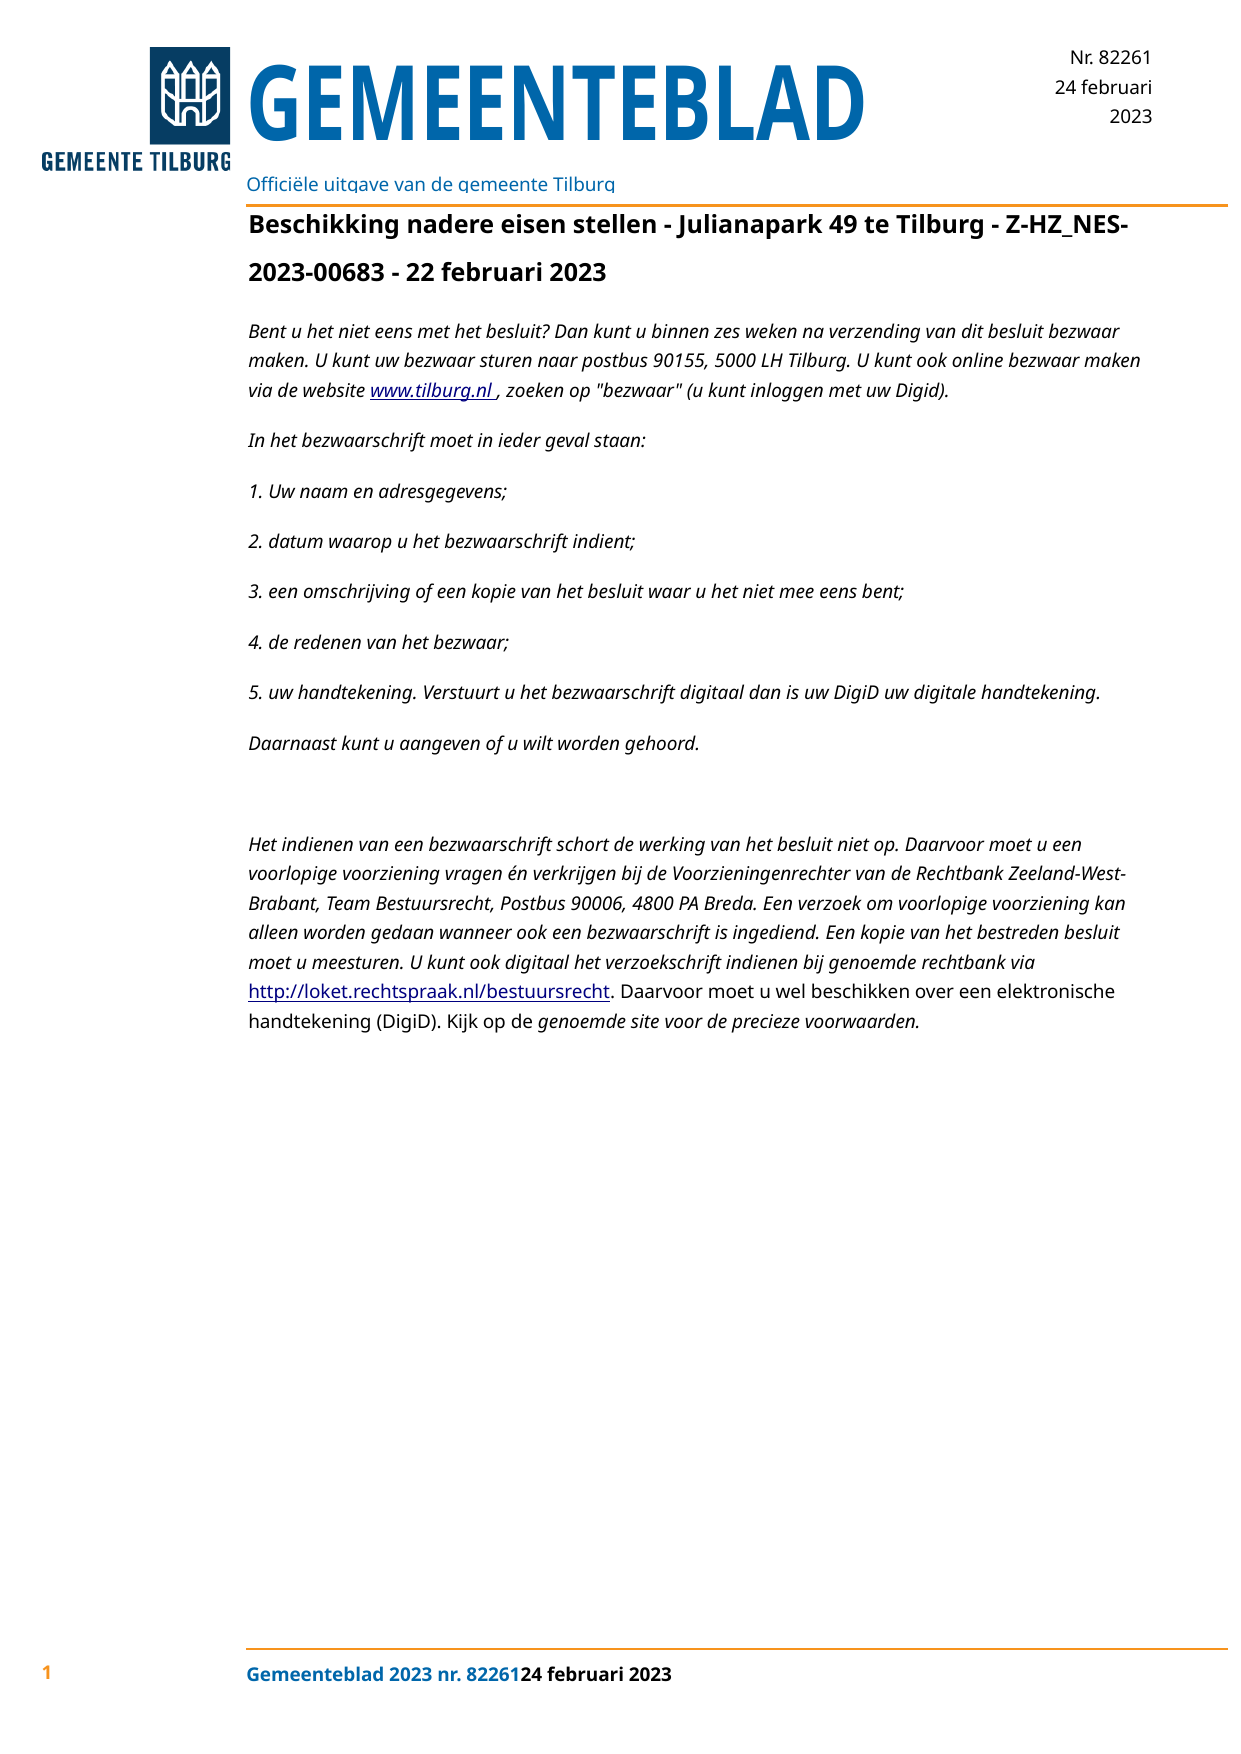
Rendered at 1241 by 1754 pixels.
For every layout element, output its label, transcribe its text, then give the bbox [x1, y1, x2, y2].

picture [41, 47, 231, 172]
text In het bezwaarschrift moet in ieder geval staan: [248, 427, 1152, 453]
text 3. een omschrijving of een kopie van het besluit waar u het niet mee eens bent; [248, 579, 1152, 604]
text Beschikking nadere eisen stellen - Julianapark 49 te Tilburg - Z-HZ_NES-2023-00683 - 22 februari 2023 [248, 207, 1152, 288]
text 2. datum waarop u het bezwaarschrift indient; [248, 528, 1152, 554]
text 5. uw handtekening. Verstuurt u het bezwaarschrift digitaal dan is uw DigiD uw digitale handtekening. [248, 679, 1152, 705]
text Bent u het niet eens met het besluit? Dan kunt u binnen zes weken na verzending van dit besluit bezwaar maken. U kunt uw bezwaar sturen naar postbus 90155, 5000 LH Tilburg. U kunt ook online bezwaar maken via de website www.tilburg.nl , zoeken op "bezwaar" (u kunt inloggen met uw Digid). [248, 318, 1152, 403]
text Het indienen van een bezwaarschrift schort de werking van het besluit niet op. Daarvoor moet u een voorlopige voorziening vragen én verkrijgen bij de Voorzieningenrechter van de Rechtbank Zeeland-West-Brabant, Team Bestuursrecht, Postbus 90006, 4800 PA Breda. Een verzoek om voorlopige voorziening kan alleen worden gedaan wanneer ook een bezwaarschrift is ingediend. Een kopie van het bestreden besluit moet u meesturen. U kunt ook digitaal het verzoekschrift indienen bij genoemde rechtbank via http://loket.rechtspraak.nl/bestuursrecht. Daarvoor moet u wel beschikken over een elektronische handtekening (DigiD). Kijk op de genoemde site voor de precieze voorwaarden. [248, 831, 1152, 1034]
text Daarnaast kunt u aangeven of u wilt worden gehoord. [248, 730, 1152, 756]
text 4. de redenen van het bezwaar; [248, 629, 1152, 655]
text 1. Uw naam en adresgegevens; [248, 478, 1152, 504]
